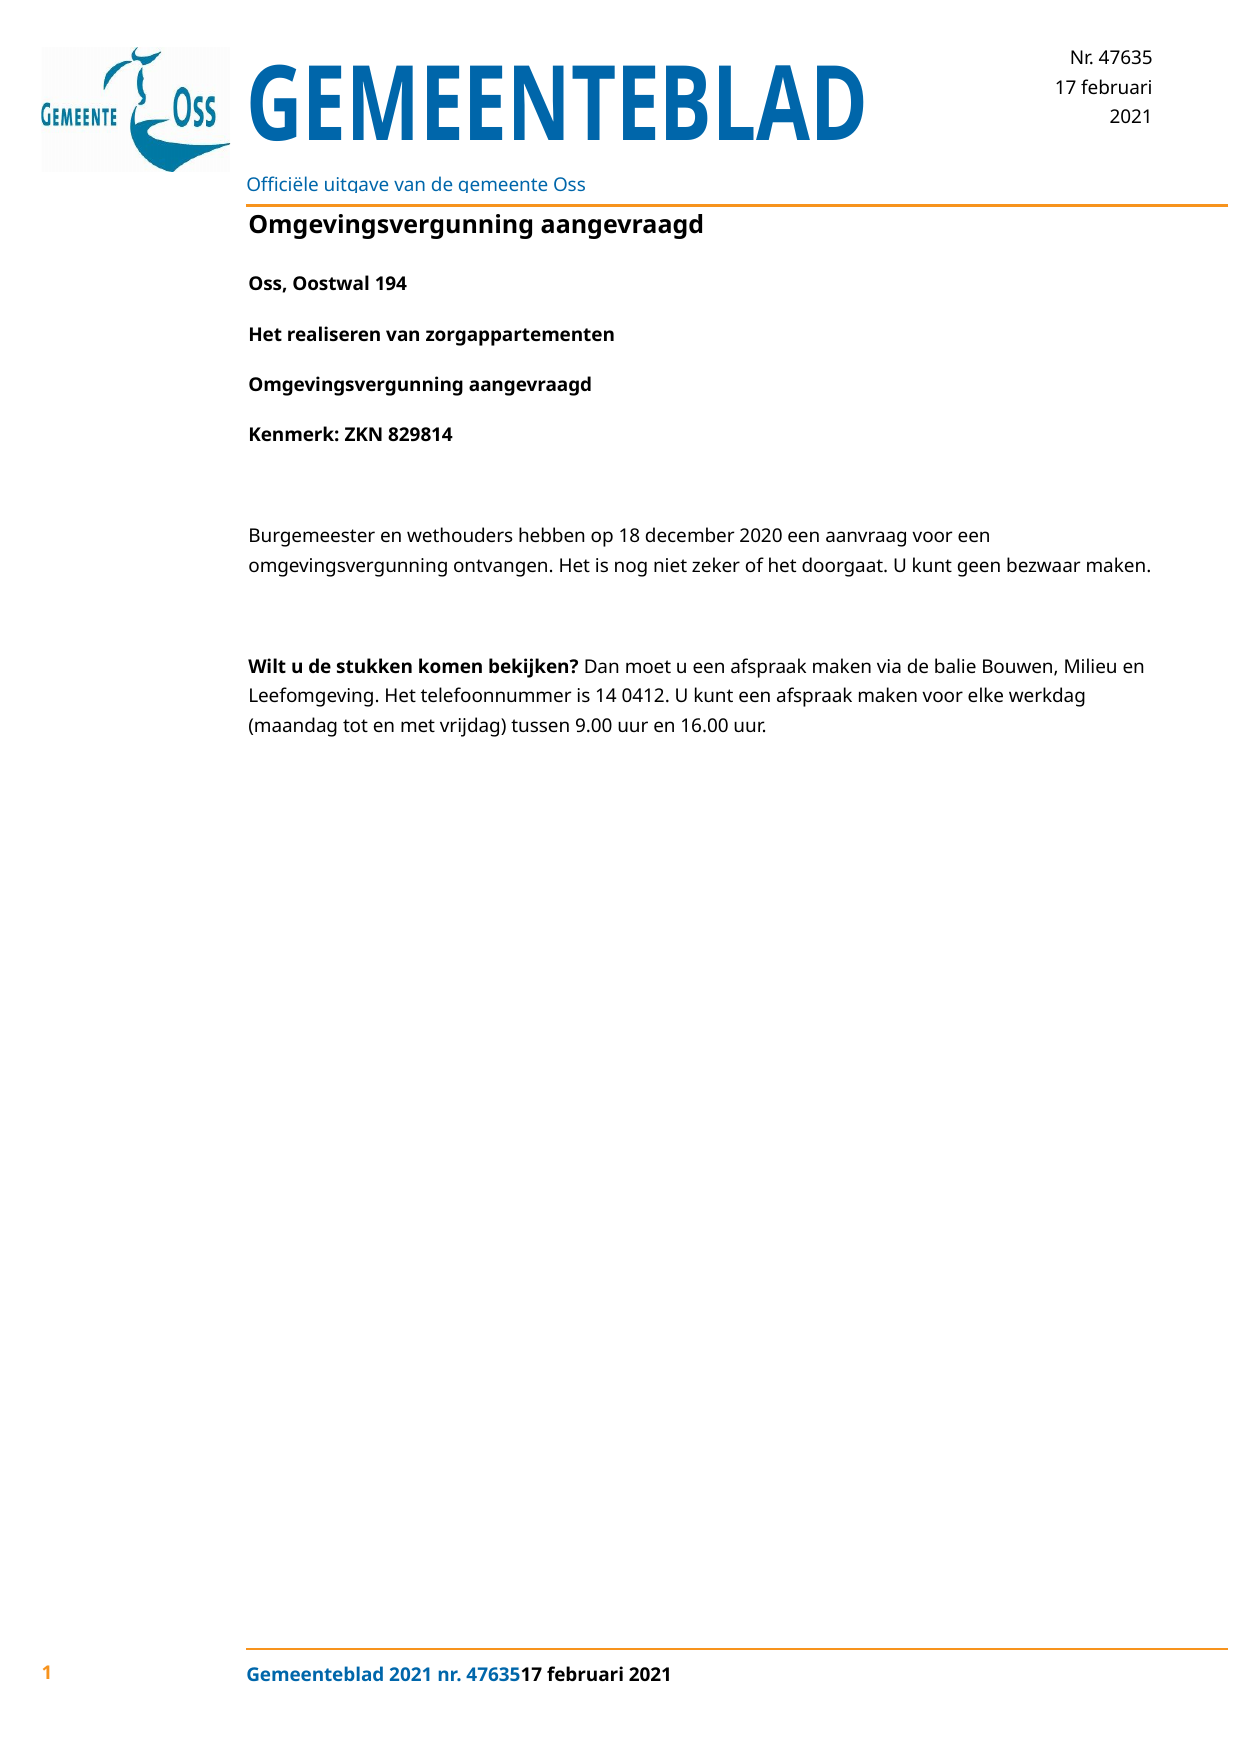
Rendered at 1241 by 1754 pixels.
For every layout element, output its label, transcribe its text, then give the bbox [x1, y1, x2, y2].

text Het realiseren van zorgappartementen [248, 321, 1152, 346]
picture [41, 47, 231, 172]
text Burgemeester en wethouders hebben op 18 december 2020 een aanvraag voor een omgevingsvergunning ontvangen. Het is nog niet zeker of het doorgaat. U kunt geen bezwaar maken. [248, 522, 1152, 578]
text Omgevingsvergunning aangevraagd [248, 371, 1152, 397]
text Omgevingsvergunning aangevraagd [248, 207, 1152, 241]
text Kenmerk: ZKN 829814 [248, 422, 1152, 447]
text Oss, Oostwal 194 [248, 270, 1152, 296]
text Wilt u de stukken komen bekijken? Dan moet u een afspraak maken via de balie Bouwen, Milieu en Leefomgeving. Het telefoonnummer is 14 0412. U kunt een afspraak maken voor elke werkdag (maandag tot en met vrijdag) tussen 9.00 uur en 16.00 uur. [248, 653, 1152, 738]
